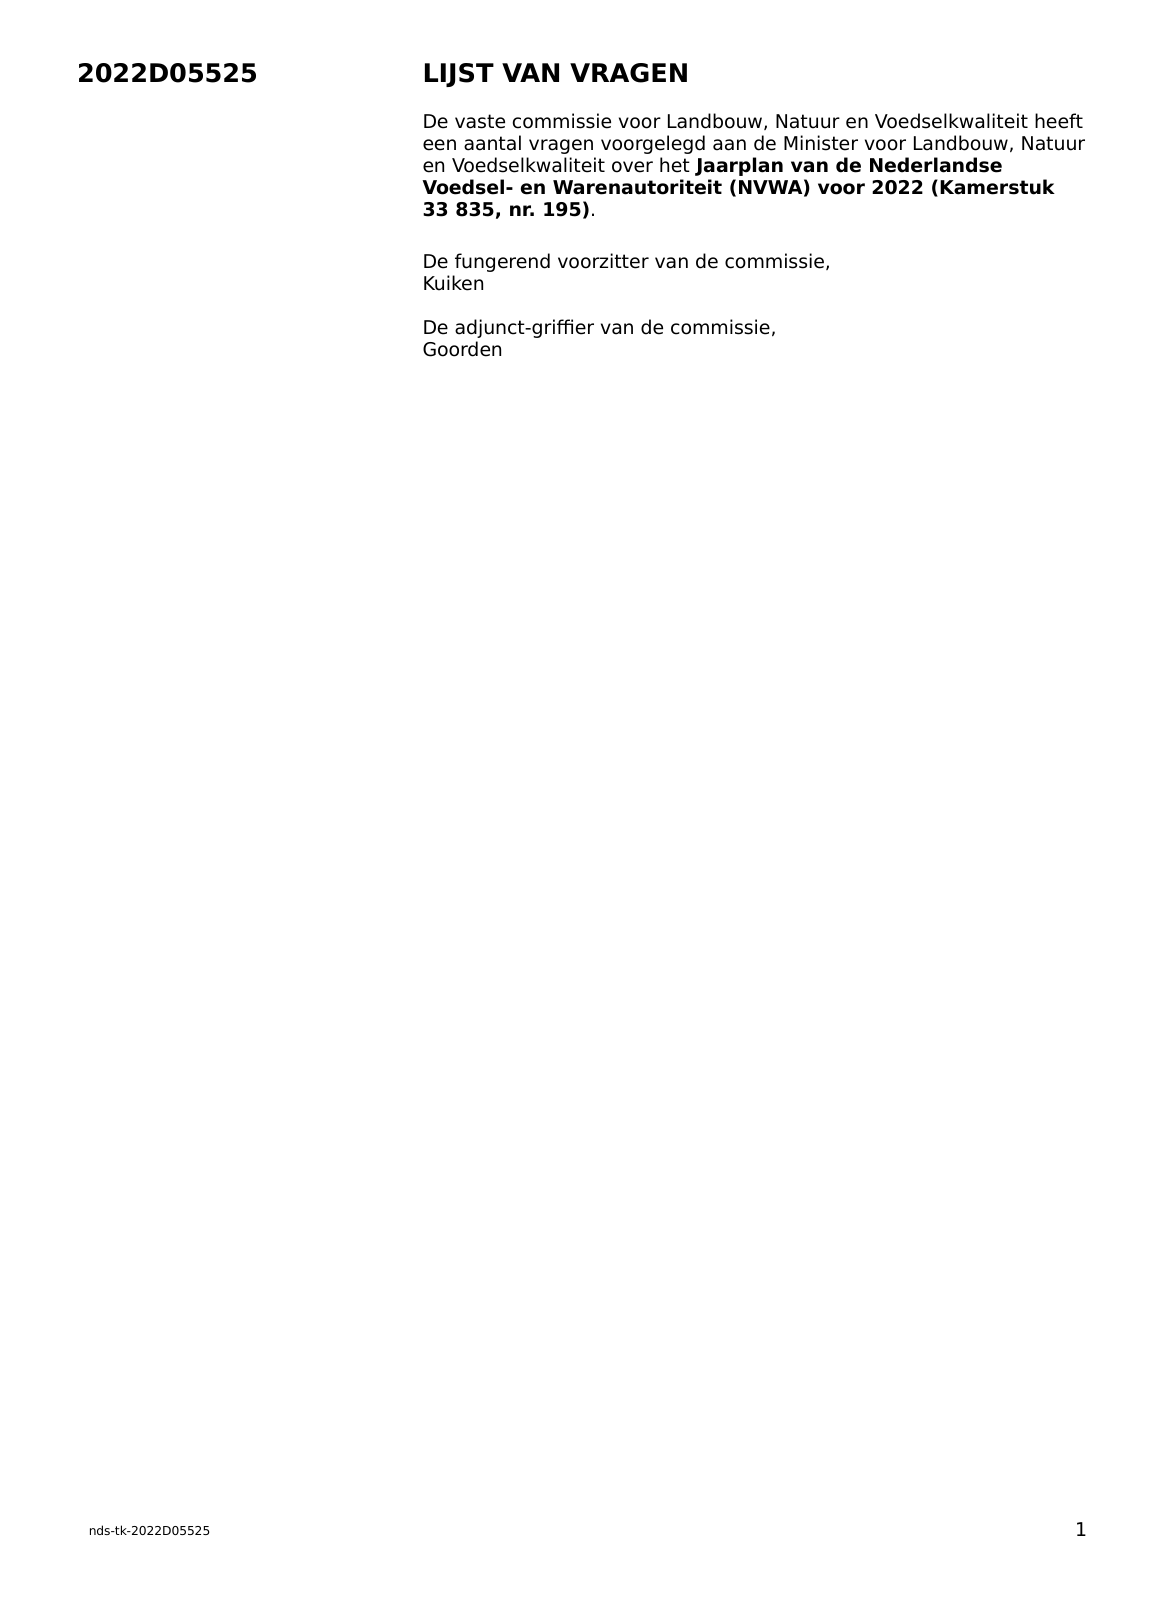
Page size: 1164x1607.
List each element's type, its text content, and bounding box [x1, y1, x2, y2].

text 2022D05525 LIJST VAN VRAGEN [77, 59, 1087, 89]
text De fungerend voorzitter van de commissie, Kuiken [422, 251, 1087, 295]
text De vaste commissie voor Landbouw, Natuur en Voedselkwaliteit heeft een aantal vragen voorgelegd aan de Minister voor Landbouw, Natuur en Voedselkwaliteit over het Jaarplan van de Nederlandse Voedsel- en Warenautoriteit (NVWA) voor 2022 (Kamerstuk 33 835, nr. 195). [422, 111, 1087, 221]
text nds-tk-2022D05525 [88, 1524, 323, 1538]
text De adjunct-griffier van de commissie, Goorden [422, 317, 1087, 361]
